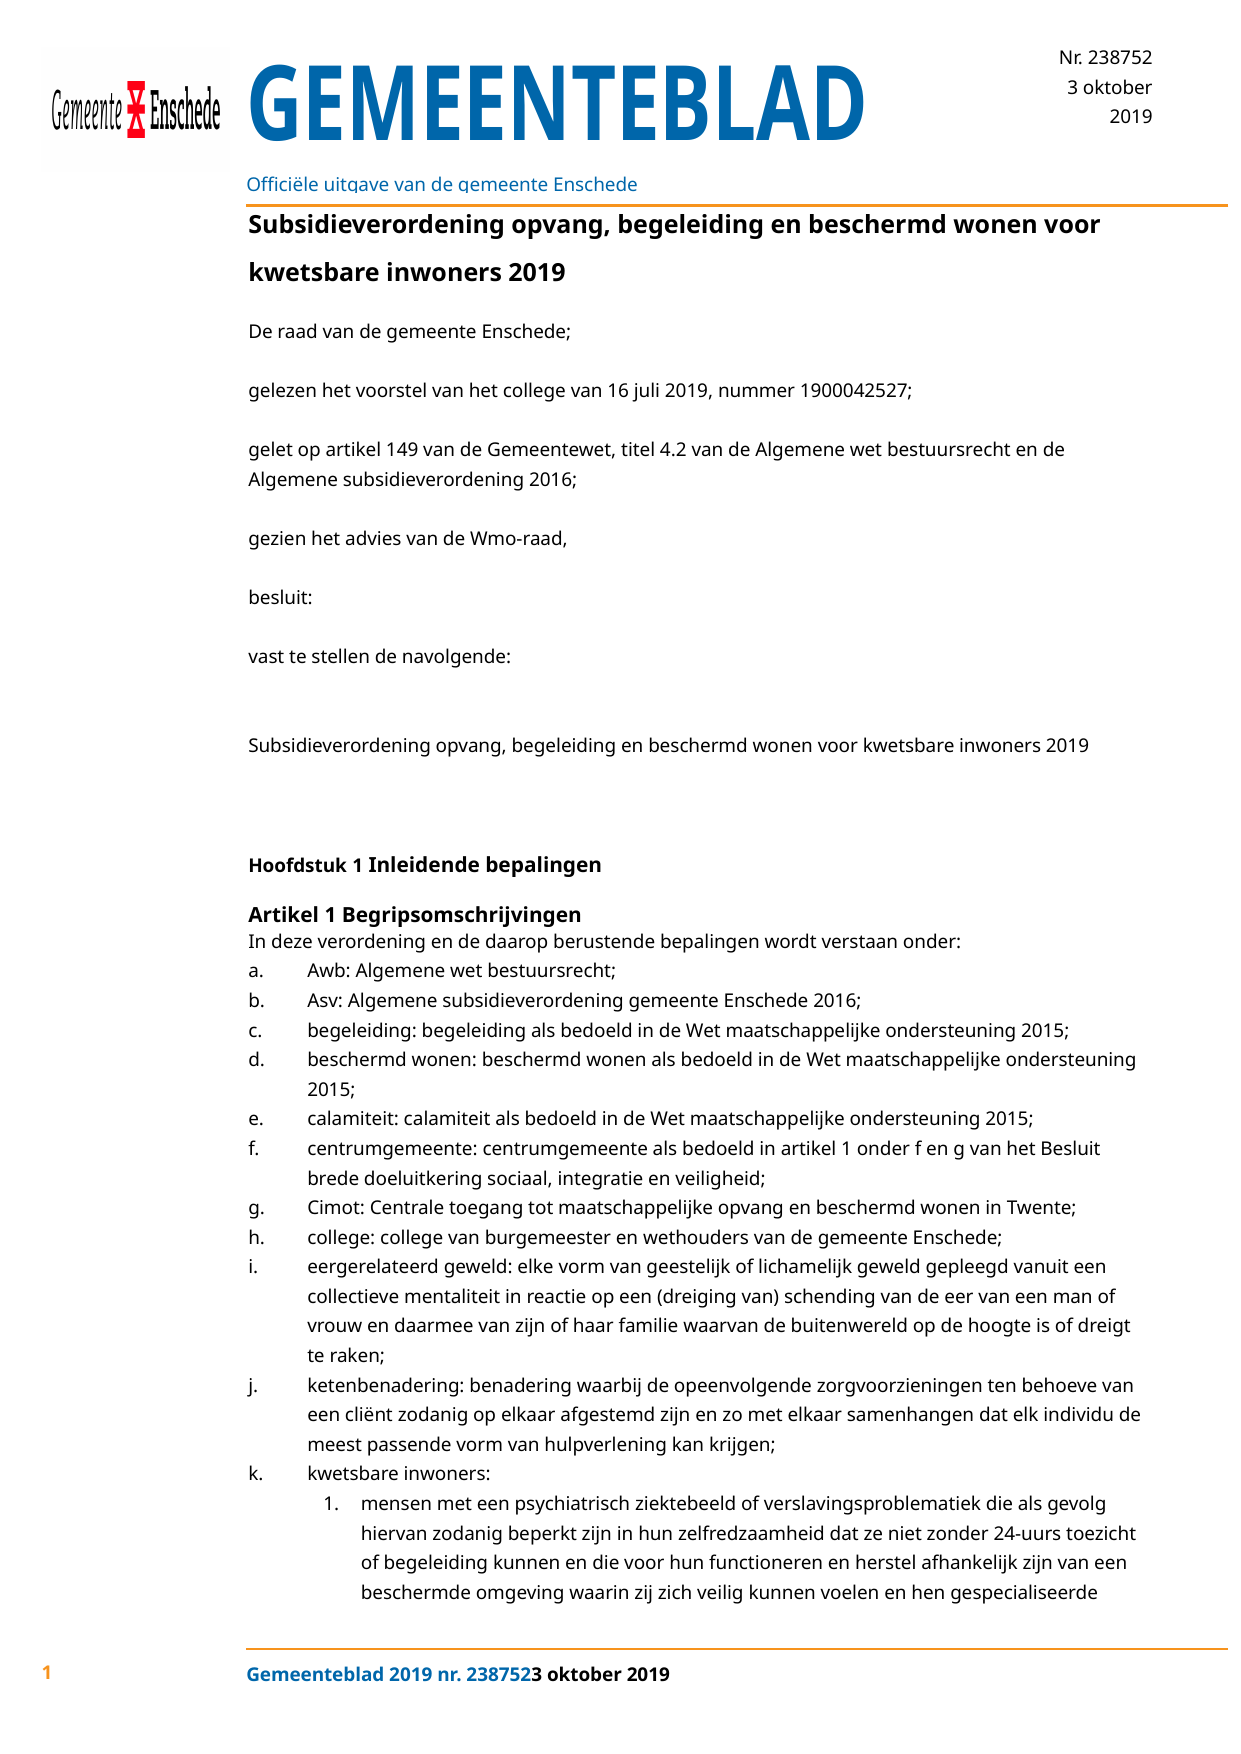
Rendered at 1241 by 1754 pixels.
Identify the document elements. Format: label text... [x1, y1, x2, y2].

text Hoofdstuk 1 Inleidende bepalingen [248, 850, 1152, 879]
text besluit: [248, 584, 1152, 610]
text vast te stellen de navolgende: [248, 643, 1152, 669]
list Awb: Algemene wet bestuursrecht; [248, 958, 1152, 983]
list mensen met een psychiatrisch ziektebeeld of verslavingsproblematiek die als gevolg hiervan zodanig beperkt zijn in hun zelfredzaamheid dat ze niet zonder 24-uurs toezicht of begeleiding kunnen en die voor hun functioneren en herstel afhankelijk zijn van een beschermde omgeving waarin zij zich veilig kunnen voelen en hen gespecialiseerde [323, 1490, 1152, 1605]
list Cimot: Centrale toegang tot maatschappelijke opvang en beschermd wonen in Twente; [248, 1194, 1152, 1220]
text In deze verordening en de daarop berustende bepalingen wordt verstaan onder: [248, 928, 1152, 954]
list Asv: Algemene subsidieverordening gemeente Enschede 2016; [248, 987, 1152, 1013]
text gelet op artikel 149 van de Gemeentewet, titel 4.2 van de Algemene wet bestuursrecht en de Algemene subsidieverordening 2016; [248, 436, 1152, 492]
list eergerelateerd geweld: elke vorm van geestelijk of lichamelijk geweld gepleegd vanuit een collectieve mentaliteit in reactie op een (dreiging van) schending van de eer van een man of vrouw en daarmee van zijn of haar familie waarvan de buitenwereld op de hoogte is of dreigt te raken; [248, 1253, 1152, 1368]
text De raad van de gemeente Enschede; [248, 318, 1152, 344]
text gezien het advies van de Wmo-raad, [248, 525, 1152, 551]
list begeleiding: begeleiding als bedoeld in de Wet maatschappelijke ondersteuning 2015; [248, 1017, 1152, 1043]
list beschermd wonen: beschermd wonen als bedoeld in de Wet maatschappelijke ondersteuning 2015; [248, 1046, 1152, 1102]
picture [41, 47, 231, 172]
list college: college van burgemeester en wethouders van de gemeente Enschede; [248, 1224, 1152, 1250]
list centrumgemeente: centrumgemeente als bedoeld in artikel 1 onder f en g van het Besluit brede doeluitkering sociaal, integratie en veiligheid; [248, 1135, 1152, 1191]
list ketenbenadering: benadering waarbij de opeenvolgende zorgvoorzieningen ten behoeve van een cliënt zodanig op elkaar afgestemd zijn en zo met elkaar samenhangen dat elk individu de meest passende vorm van hulpverlening kan krijgen; [248, 1372, 1152, 1457]
text Subsidieverordening opvang, begeleiding en beschermd wonen voor kwetsbare inwoners 2019 [248, 207, 1152, 288]
text Artikel 1 Begripsomschrijvingen [248, 900, 1152, 928]
text gelezen het voorstel van het college van 16 juli 2019, nummer 1900042527; [248, 377, 1152, 403]
list calamiteit: calamiteit als bedoeld in de Wet maatschappelijke ondersteuning 2015; [248, 1106, 1152, 1131]
list kwetsbare inwoners: [248, 1461, 1152, 1486]
text Subsidieverordening opvang, begeleiding en beschermd wonen voor kwetsbare inwoners 2019 [248, 732, 1152, 758]
